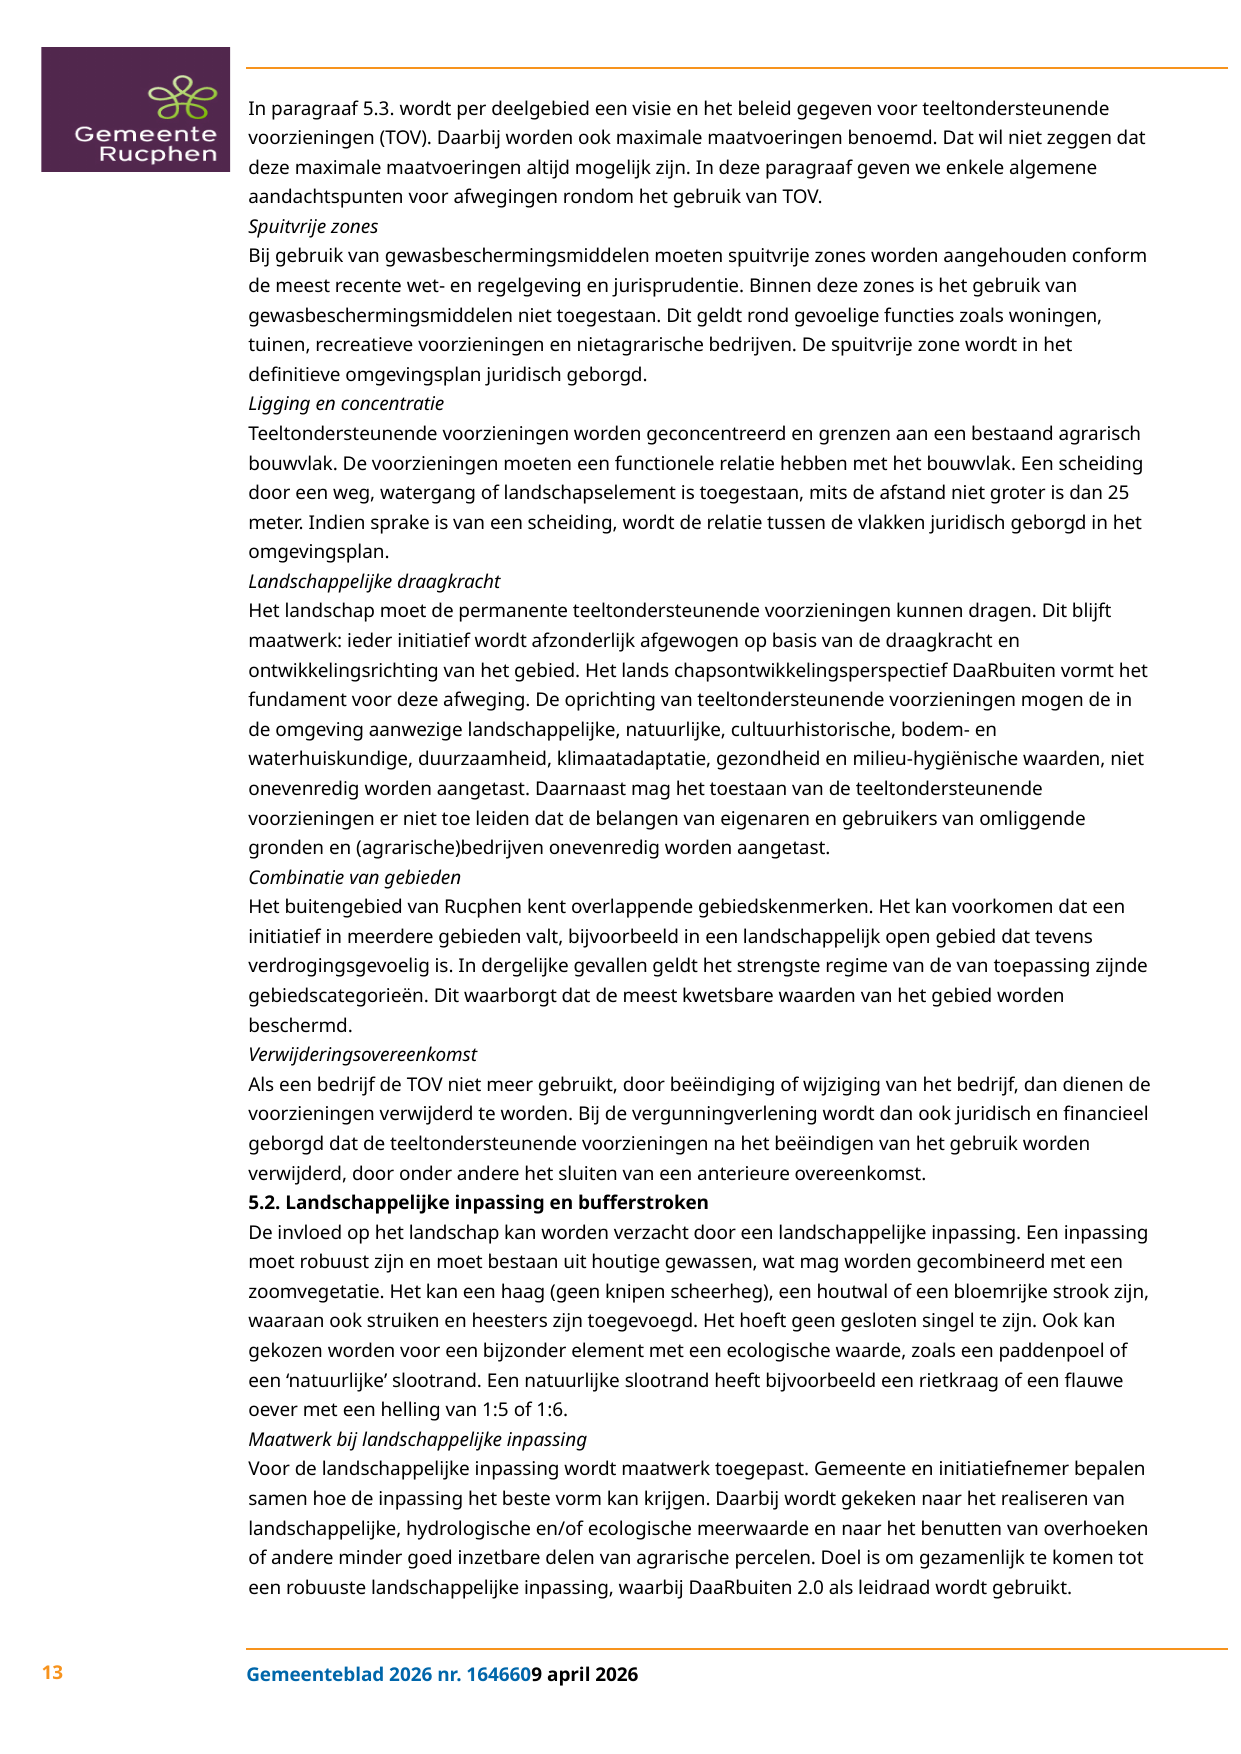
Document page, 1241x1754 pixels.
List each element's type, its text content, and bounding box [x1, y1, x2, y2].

text Ligging en concentratie [248, 391, 1152, 416]
text In paragraaf 5.3. wordt per deelgebied een visie en het beleid gegeven voor teeltondersteunende voorzieningen (TOV). Daarbij worden ook maximale maatvoeringen benoemd. Dat wil niet zeggen dat deze maximale maatvoeringen altijd mogelijk zijn. In deze paragraaf geven we enkele algemene aandachtspunten voor afwegingen rondom het gebruik van TOV. [248, 95, 1152, 209]
text De invloed op het landschap kan worden verzacht door een landschappelijke inpassing. Een inpassing moet robuust zijn en moet bestaan uit houtige gewassen, wat mag worden gecombineerd met een zoomvegetatie. Het kan een haag (geen knipen scheerheg), een houtwal of een bloemrijke strook zijn, waaraan ook struiken en heesters zijn toegevoegd. Het hoeft geen gesloten singel te zijn. Ook kan gekozen worden voor een bijzonder element met een ecologische waarde, zoals een paddenpoel of een ‘natuurlijke’ slootrand. Een natuurlijke slootrand heeft bijvoorbeeld een rietkraag of een flauwe oever met een helling van 1:5 of 1:6. [248, 1219, 1152, 1422]
text Landschappelijke draagkracht [248, 568, 1152, 594]
text Teeltondersteunende voorzieningen worden geconcentreerd en grenzen aan een bestaand agrarisch bouwvlak. De voorzieningen moeten een functionele relatie hebben met het bouwvlak. Een scheiding door een weg, watergang of landschapselement is toegestaan, mits de afstand niet groter is dan 25 meter. Indien sprake is van een scheiding, wordt de relatie tussen de vlakken juridisch geborgd in het omgevingsplan. [248, 420, 1152, 564]
text Maatwerk bij landschappelijke inpassing [248, 1426, 1152, 1452]
text Combinatie van gebieden [248, 864, 1152, 890]
text Het landschap moet de permanente teeltondersteunende voorzieningen kunnen dragen. Dit blijft maatwerk: ieder initiatief wordt afzonderlijk afgewogen op basis van de draagkracht en ontwikkelingsrichting van het gebied. Het lands chapsontwikkelingsperspectief DaaRbuiten vormt het fundament voor deze afweging. De oprichting van teeltondersteunende voorzieningen mogen de in de omgeving aanwezige landschappelijke, natuurlijke, cultuurhistorische, bodem- en waterhuiskundige, duurzaamheid, klimaatadaptatie, gezondheid en milieu-hygiënische waarden, niet onevenredig worden aangetast. Daarnaast mag het toestaan van de teeltondersteunende voorzieningen er niet toe leiden dat de belangen van eigenaren en gebruikers van omliggende gronden en (agrarische)bedrijven onevenredig worden aangetast. [248, 598, 1152, 860]
text Als een bedrijf de TOV niet meer gebruikt, door beëindiging of wijziging van het bedrijf, dan dienen de voorzieningen verwijderd te worden. Bij de vergunningverlening wordt dan ook juridisch en financieel geborgd dat de teeltondersteunende voorzieningen na het beëindigen van het gebruik worden verwijderd, door onder andere het sluiten van een anterieure overeenkomst. [248, 1071, 1152, 1186]
text 5.2. Landschappelijke inpassing en bufferstroken [248, 1189, 1152, 1215]
picture [41, 47, 231, 172]
text Spuitvrije zones [248, 213, 1152, 239]
text Verwijderingsovereenkomst [248, 1041, 1152, 1067]
text Bij gebruik van gewasbeschermingsmiddelen moeten spuitvrije zones worden aangehouden conform de meest recente wet- en regelgeving en jurisprudentie. Binnen deze zones is het gebruik van gewasbeschermingsmiddelen niet toegestaan. Dit geldt rond gevoelige functies zoals woningen, tuinen, recreatieve voorzieningen en nietagrarische bedrijven. De spuitvrije zone wordt in het definitieve omgevingsplan juridisch geborgd. [248, 243, 1152, 387]
text Het buitengebied van Rucphen kent overlappende gebiedskenmerken. Het kan voorkomen dat een initiatief in meerdere gebieden valt, bijvoorbeeld in een landschappelijk open gebied dat tevens verdrogingsgevoelig is. In dergelijke gevallen geldt het strengste regime van de van toepassing zijnde gebiedscategorieën. Dit waarborgt dat de meest kwetsbare waarden van het gebied worden beschermd. [248, 893, 1152, 1038]
text Voor de landschappelijke inpassing wordt maatwerk toegepast. Gemeente en initiatiefnemer bepalen samen hoe de inpassing het beste vorm kan krijgen. Daarbij wordt gekeken naar het realiseren van landschappelijke, hydrologische en/of ecologische meerwaarde en naar het benutten van overhoeken of andere minder goed inzetbare delen van agrarische percelen. Doel is om gezamenlijk te komen tot een robuuste landschappelijke inpassing, waarbij DaaRbuiten 2.0 als leidraad wordt gebruikt. [248, 1456, 1152, 1600]
